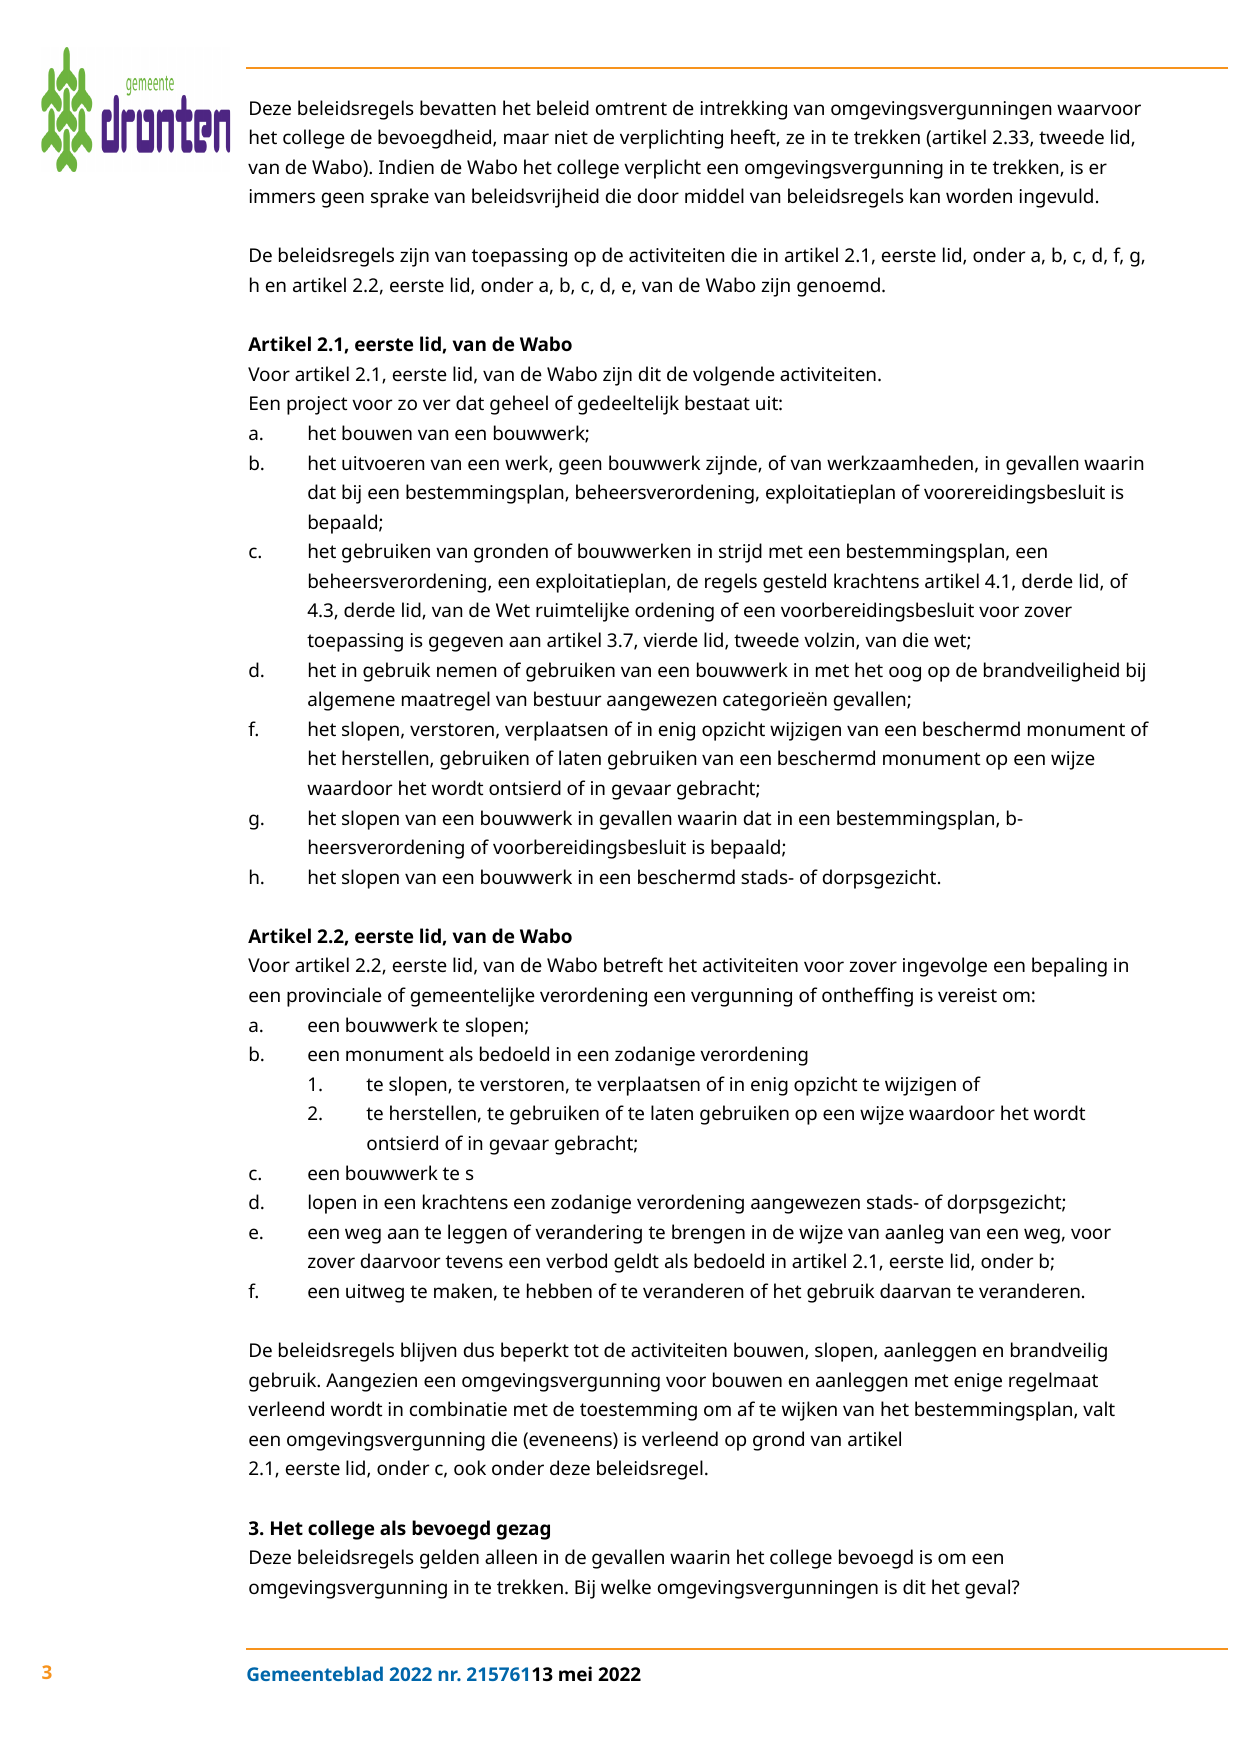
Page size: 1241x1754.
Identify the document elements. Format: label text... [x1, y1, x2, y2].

list het uitvoeren van een werk, geen bouwwerk zijnde, of van werkzaamheden, in gevallen waarin dat bij een bestemmingsplan, beheersverordening, exploitatieplan of voorereidingsbesluit is bepaald; [248, 450, 1152, 535]
list te slopen, te verstoren, te verplaatsen of in enig opzicht te wijzigen of [307, 1071, 1152, 1097]
picture [41, 47, 231, 172]
text Een project voor zo ver dat geheel of gedeeltelijk bestaat uit: [248, 391, 1152, 416]
list een monument als bedoeld in een zodanige verordening [248, 1041, 1152, 1067]
list een weg aan te leggen of verandering te brengen in de wijze van aanleg van een weg, voor zover daarvoor tevens een verbod geldt als bedoeld in artikel 2.1, eerste lid, onder b; [248, 1219, 1152, 1274]
list te herstellen, te gebruiken of te laten gebruiken op een wijze waardoor het wordt ontsierd of in gevaar gebracht; [307, 1101, 1152, 1156]
list een bouwwerk te s [248, 1160, 1152, 1186]
list een bouwwerk te slopen; [248, 1012, 1152, 1038]
text Deze beleidsregels bevatten het beleid omtrent de intrekking van omgevingsvergunningen waarvoor het college de bevoegdheid, maar niet de verplichting heeft, ze in te trekken (artikel 2.33, tweede lid, van de Wabo). Indien de Wabo het college verplicht een omgevingsvergunning in te trekken, is er immers geen sprake van beleidsvrijheid die door middel van beleidsregels kan worden ingevuld. [248, 95, 1152, 209]
text De beleidsregels blijven dus beperkt tot de activiteiten bouwen, slopen, aanleggen en brandveilig gebruik. Aangezien een omgevingsvergunning voor bouwen en aanleggen met enige regelmaat verleend wordt in combinatie met de toestemming om af te wijken van het bestemmingsplan, valt een omgevingsvergunning die (eveneens) is verleend op grond van artikel [248, 1337, 1152, 1452]
list het slopen van een bouwwerk in gevallen waarin dat in een bestemmingsplan, b-heersverordening of voorbereidingsbesluit is bepaald; [248, 805, 1152, 860]
text Voor artikel 2.2, eerste lid, van de Wabo betreft het activiteiten voor zover ingevolge een bepaling in een provinciale of gemeentelijke verordening een vergunning of ontheffing is vereist om: [248, 953, 1152, 1008]
list lopen in een krachtens een zodanige verordening aangewezen stads- of dorpsgezicht; [248, 1189, 1152, 1215]
text Artikel 2.1, eerste lid, van de Wabo [248, 331, 1152, 357]
list het gebruiken van gronden of bouwwerken in strijd met een bestemmingsplan, een beheersverordening, een exploitatieplan, de regels gesteld krachtens artikel 4.1, derde lid, of 4.3, derde lid, van de Wet ruimtelijke ordening of een voorbereidingsbesluit voor zover toepassing is gegeven aan artikel 3.7, vierde lid, tweede volzin, van die wet; [248, 538, 1152, 653]
list het in gebruik nemen of gebruiken van een bouwwerk in met het oog op de brandveiligheid bij algemene maatregel van bestuur aangewezen categorieën gevallen; [248, 657, 1152, 712]
text De beleidsregels zijn van toepassing op de activiteiten die in artikel 2.1, eerste lid, onder a, b, c, d, f, g, h en artikel 2.2, eerste lid, onder a, b, c, d, e, van de Wabo zijn genoemd. [248, 243, 1152, 298]
list een uitweg te maken, te hebben of te veranderen of het gebruik daarvan te veranderen. [248, 1278, 1152, 1304]
text 2.1, eerste lid, onder c, ook onder deze beleidsregel. [248, 1456, 1152, 1481]
text Voor artikel 2.1, eerste lid, van de Wabo zijn dit de volgende activiteiten. [248, 361, 1152, 387]
text 3. Het college als bevoegd gezag [248, 1515, 1152, 1541]
text Artikel 2.2, eerste lid, van de Wabo [248, 923, 1152, 949]
list het slopen, verstoren, verplaatsen of in enig opzicht wijzigen van een beschermd monument of het herstellen, gebruiken of laten gebruiken van een beschermd monument op een wijze waardoor het wordt ontsierd of in gevaar gebracht; [248, 716, 1152, 801]
list het slopen van een bouwwerk in een beschermd stads- of dorpsgezicht. [248, 864, 1152, 890]
text Deze beleidsregels gelden alleen in de gevallen waarin het college bevoegd is om een omgevingsvergunning in te trekken. Bij welke omgevingsvergunningen is dit het geval? [248, 1544, 1152, 1600]
list het bouwen van een bouwwerk; [248, 420, 1152, 446]
